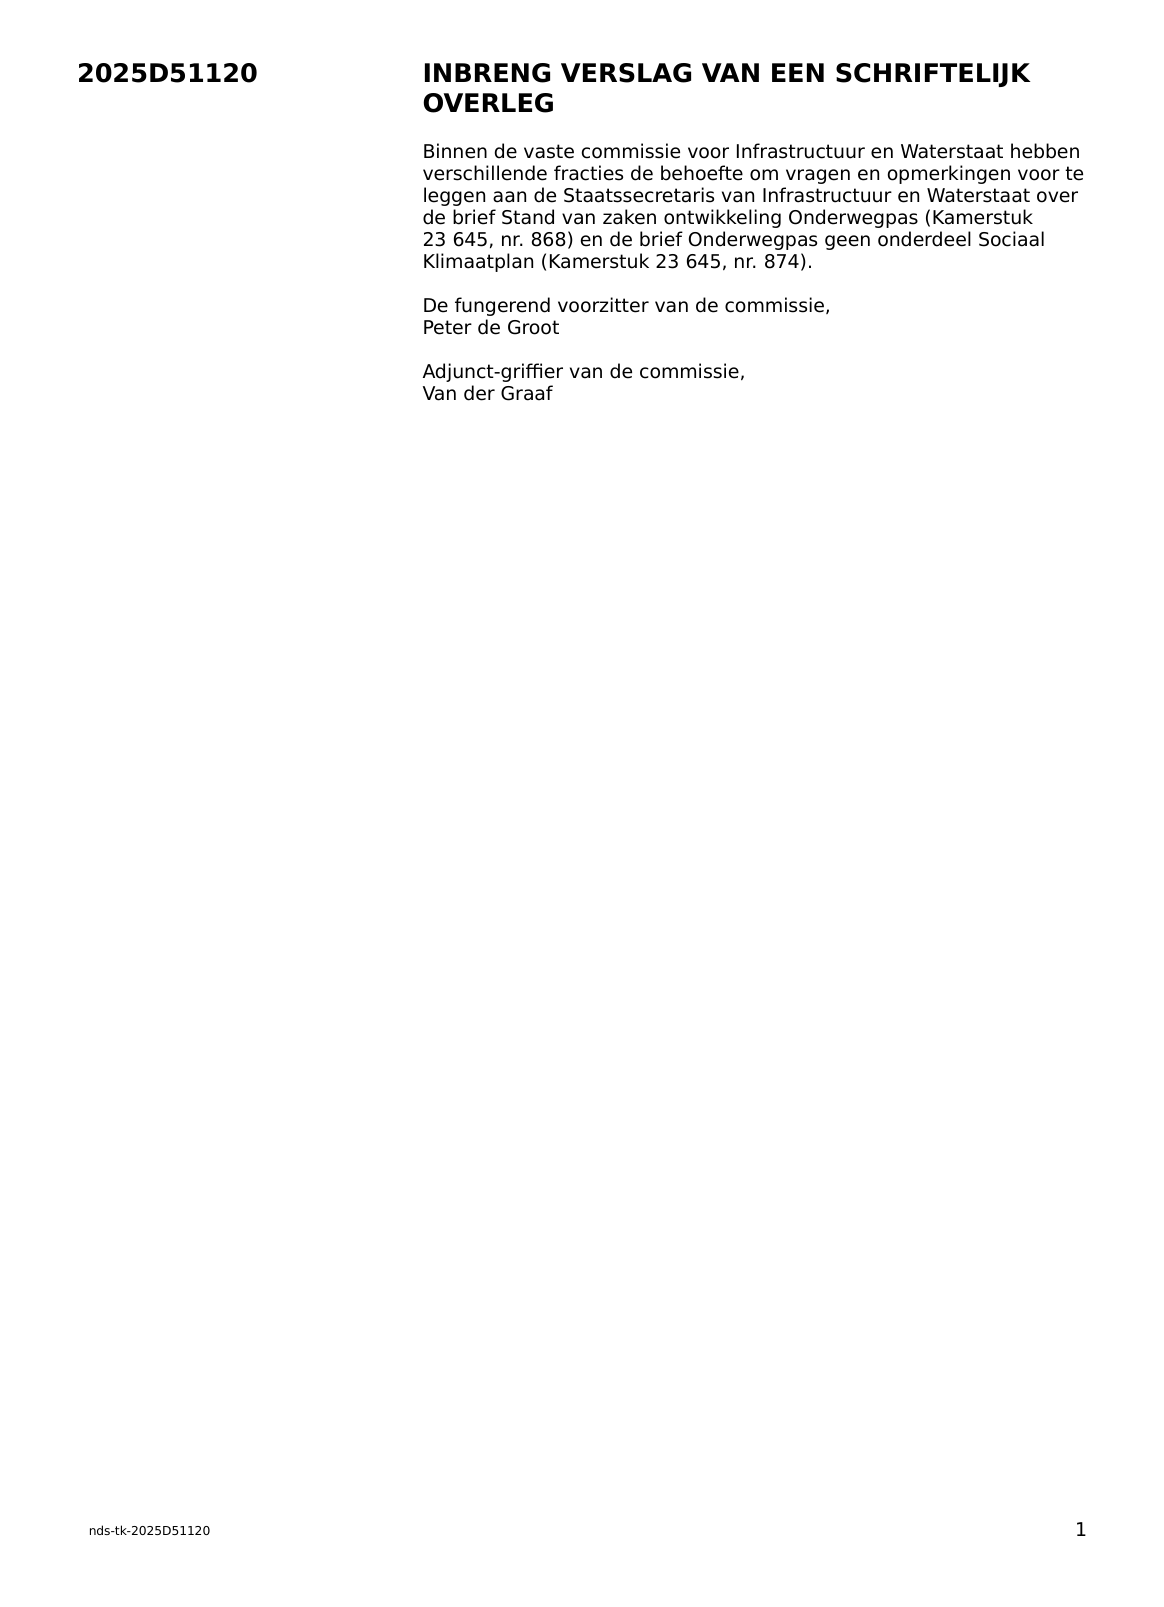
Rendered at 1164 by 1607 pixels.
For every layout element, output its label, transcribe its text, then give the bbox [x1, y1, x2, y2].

text nds-tk-2025D51120 [88, 1524, 323, 1538]
text Peter de Groot [422, 317, 1087, 339]
text 2025D51120 INBRENG VERSLAG VAN EEN SCHRIFTELIJK OVERLEG [77, 59, 1087, 118]
text De fungerend voorzitter van de commissie, [422, 295, 1087, 317]
text Adjunct-griffier van de commissie, [422, 361, 1087, 383]
text Van der Graaf [422, 383, 1087, 405]
text Binnen de vaste commissie voor Infrastructuur en Waterstaat hebben verschillende fracties de behoefte om vragen en opmerkingen voor te leggen aan de Staatssecretaris van Infrastructuur en Waterstaat over de brief Stand van zaken ontwikkeling Onderwegpas (Kamerstuk 23 645, nr. 868) en de brief Onderwegpas geen onderdeel Sociaal Klimaatplan (Kamerstuk 23 645, nr. 874). [422, 141, 1087, 272]
